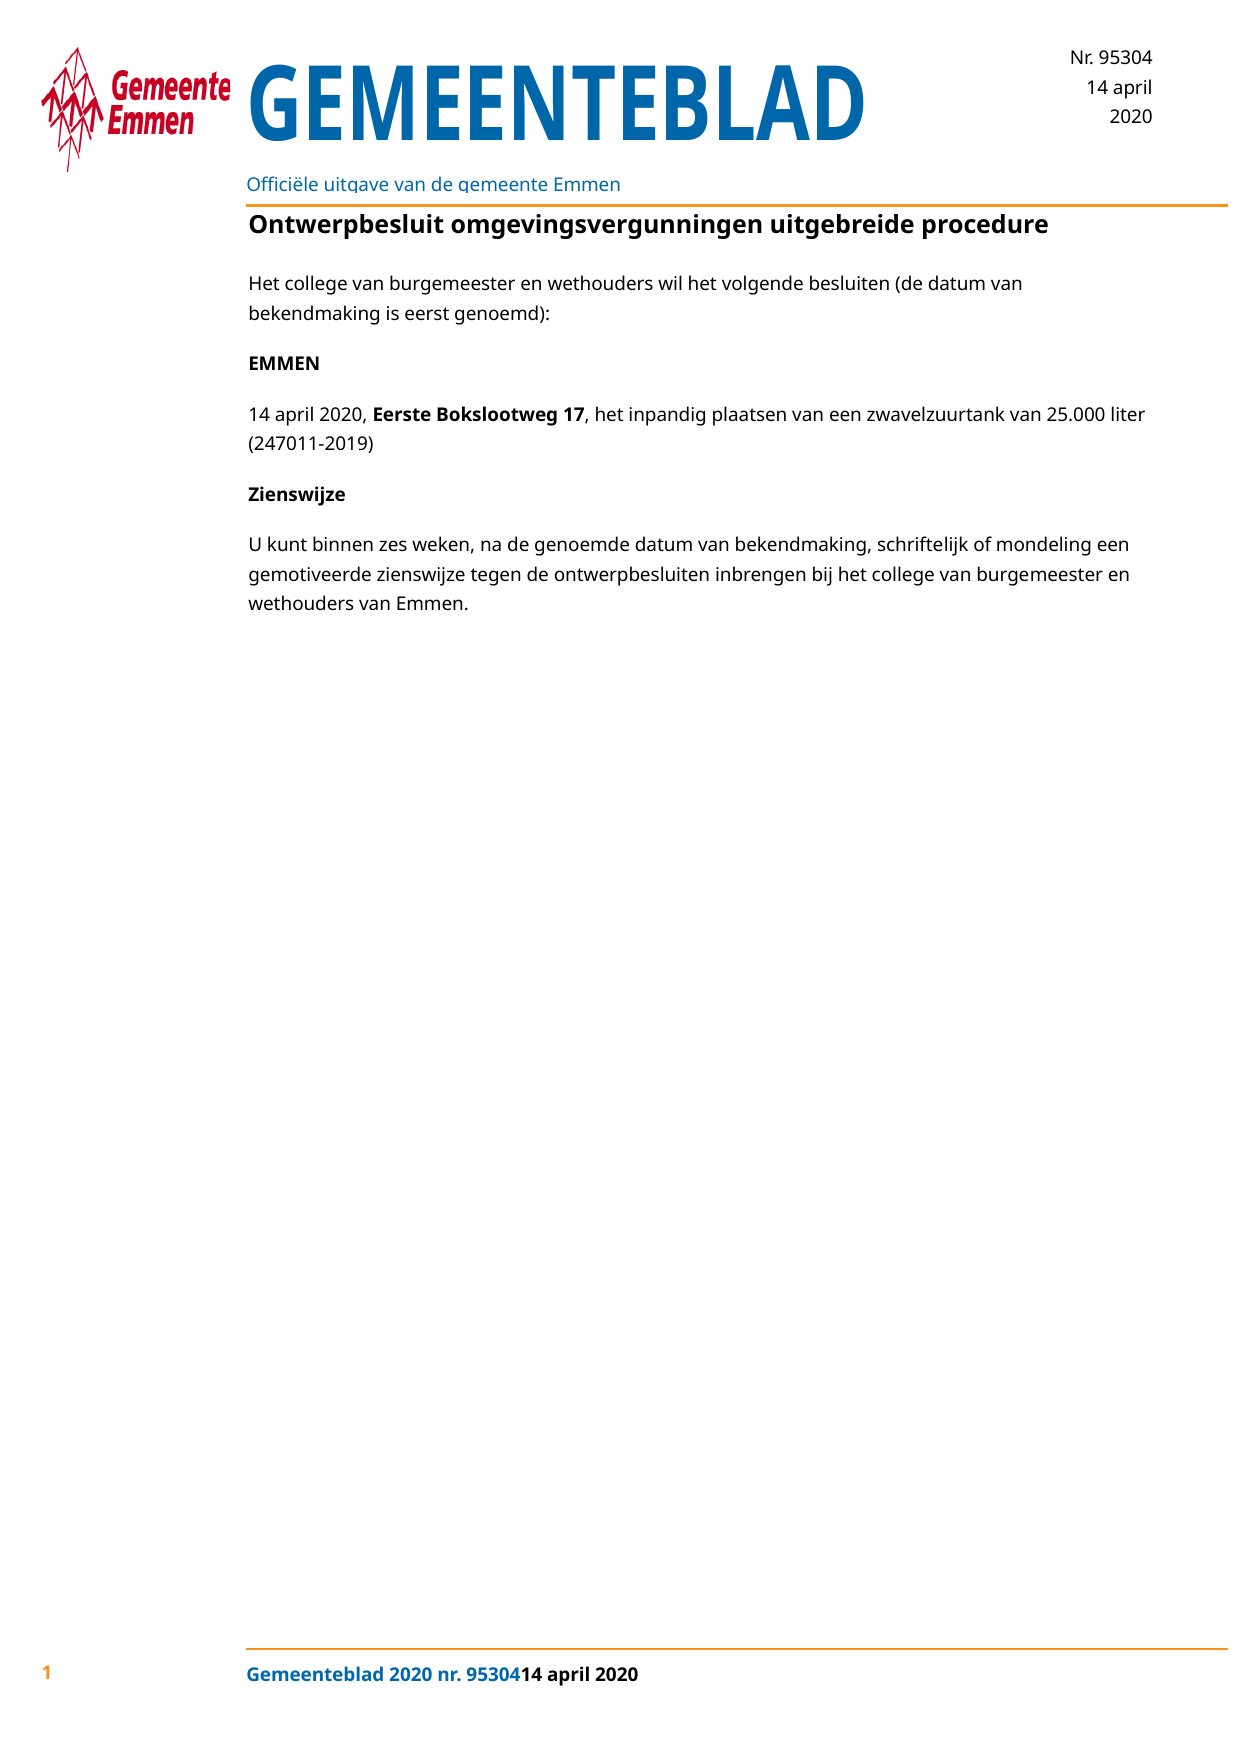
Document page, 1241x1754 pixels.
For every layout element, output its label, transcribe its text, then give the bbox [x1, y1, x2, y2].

text 14 april 2020, Eerste Bokslootweg 17, het inpandig plaatsen van een zwavelzuurtank van 25.000 liter (247011-2019) [248, 401, 1152, 456]
text Het college van burgemeester en wethouders wil het volgende besluiten (de datum van bekendmaking is eerst genoemd): [248, 270, 1152, 326]
text U kunt binnen zes weken, na de genoemde datum van bekendmaking, schrifte­lijk of mondeling een gemo­ti­veerde zienswijze tegen de ontwerpbesluiten inbrengen bij het college van burge­meester en wethouders van Emmen. [248, 531, 1152, 616]
text Zienswijze [248, 481, 1152, 506]
picture [41, 47, 231, 172]
text Ontwerpbesluit omgevingsvergunningen uitgebreide procedure [248, 207, 1152, 241]
text EMMEN [248, 350, 1152, 376]
